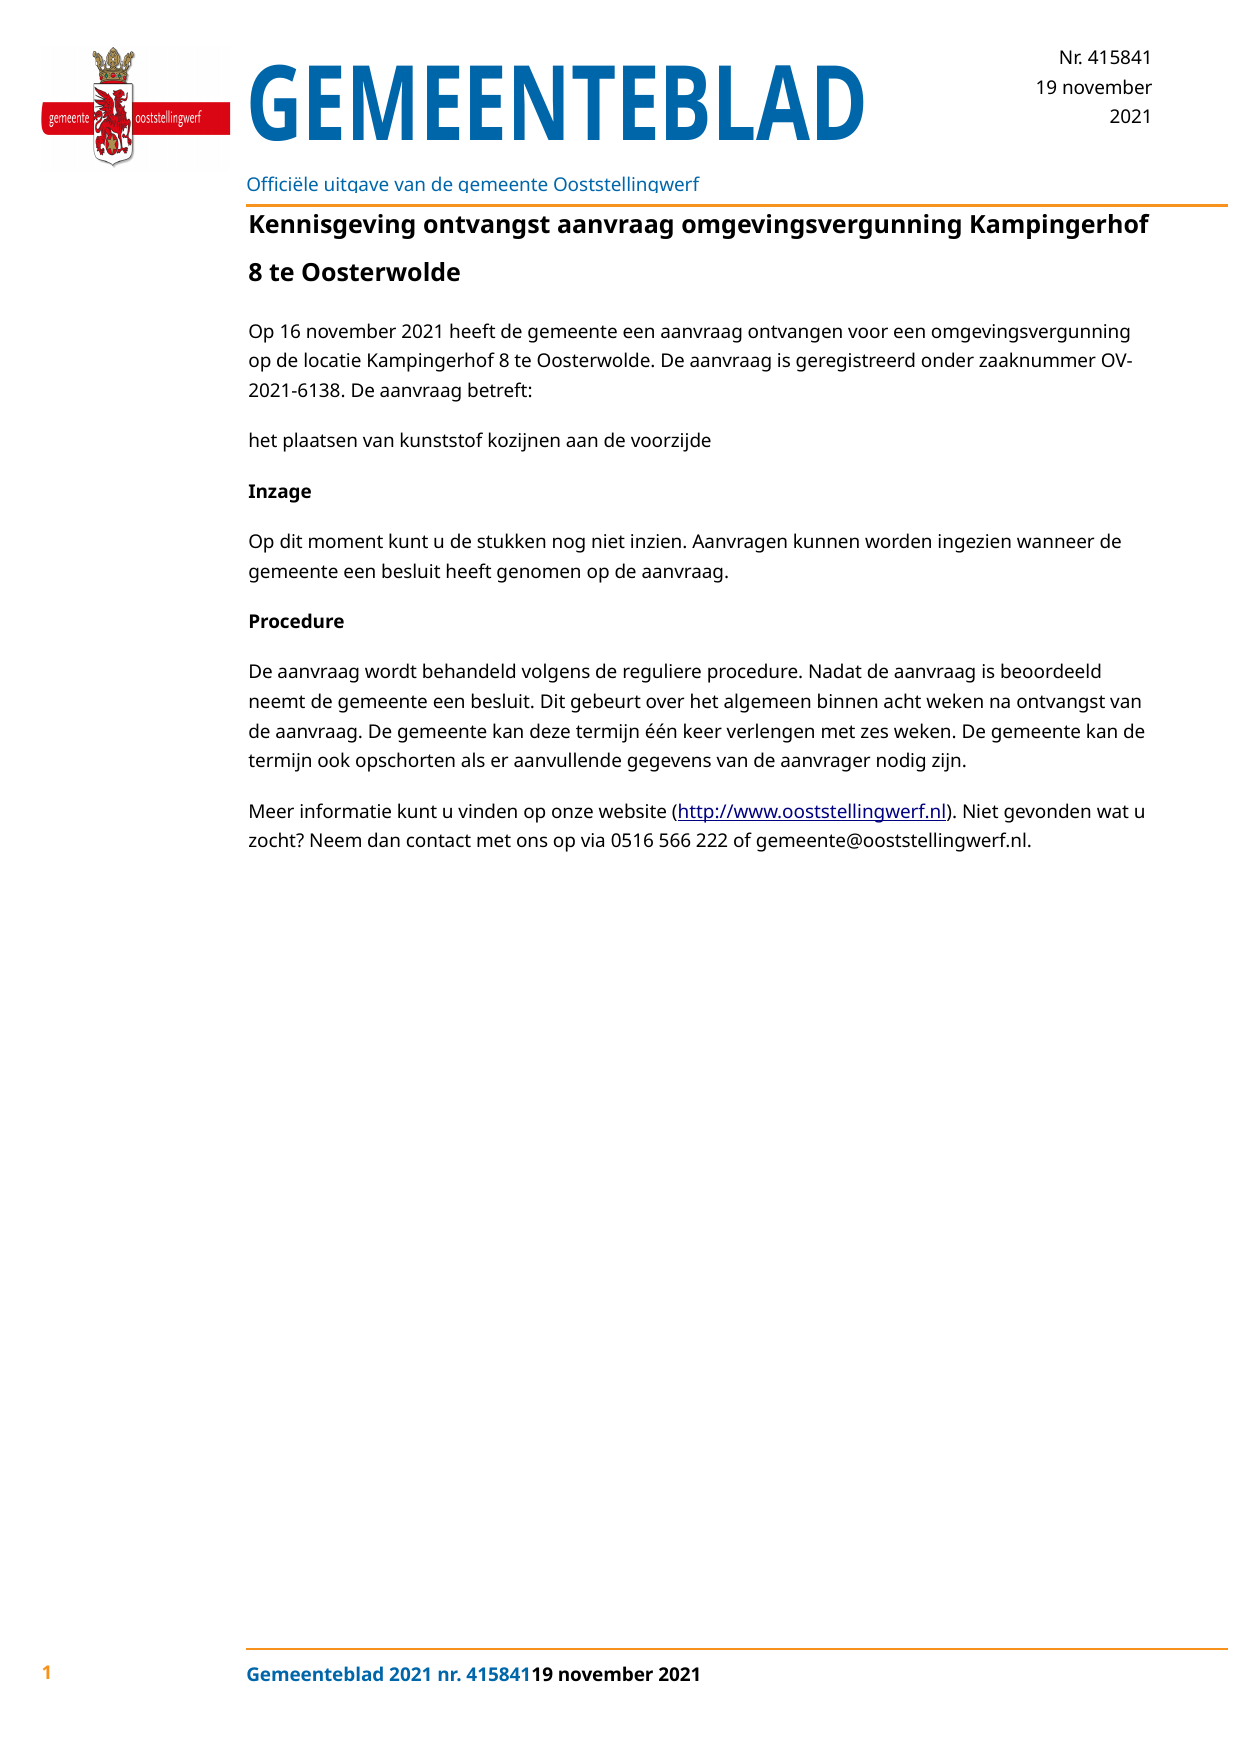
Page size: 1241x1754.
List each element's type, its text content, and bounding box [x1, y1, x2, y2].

text Procedure [248, 608, 1152, 634]
picture [41, 47, 231, 172]
text Meer informatie kunt u vinden op onze website (http://www.ooststellingwerf.nl). Niet gevonden wat u zocht? Neem dan contact met ons op via 0516 566 222 of gemeente@ooststellingwerf.nl. [248, 798, 1152, 853]
text De aanvraag wordt behandeld volgens de reguliere procedure. Nadat de aanvraag is beoordeeld neemt de gemeente een besluit. Dit gebeurt over het algemeen binnen acht weken na ontvangst van de aanvraag. De gemeente kan deze termijn één keer verlengen met zes weken. De gemeente kan de termijn ook opschorten als er aanvullende gegevens van de aanvrager nodig zijn. [248, 659, 1152, 773]
text Op 16 november 2021 heeft de gemeente een aanvraag ontvangen voor een omgevingsvergunning op de locatie Kampingerhof 8 te Oosterwolde. De aanvraag is geregistreerd onder zaaknummer OV-2021-6138. De aanvraag betreft: [248, 318, 1152, 403]
text Inzage [248, 478, 1152, 504]
text Op dit moment kunt u de stukken nog niet inzien. Aanvragen kunnen worden ingezien wanneer de gemeente een besluit heeft genomen op de aanvraag. [248, 528, 1152, 584]
text het plaatsen van kunststof kozijnen aan de voorzijde [248, 427, 1152, 453]
text Kennisgeving ontvangst aanvraag omgevingsvergunning Kampingerhof 8 te Oosterwolde [248, 207, 1152, 288]
